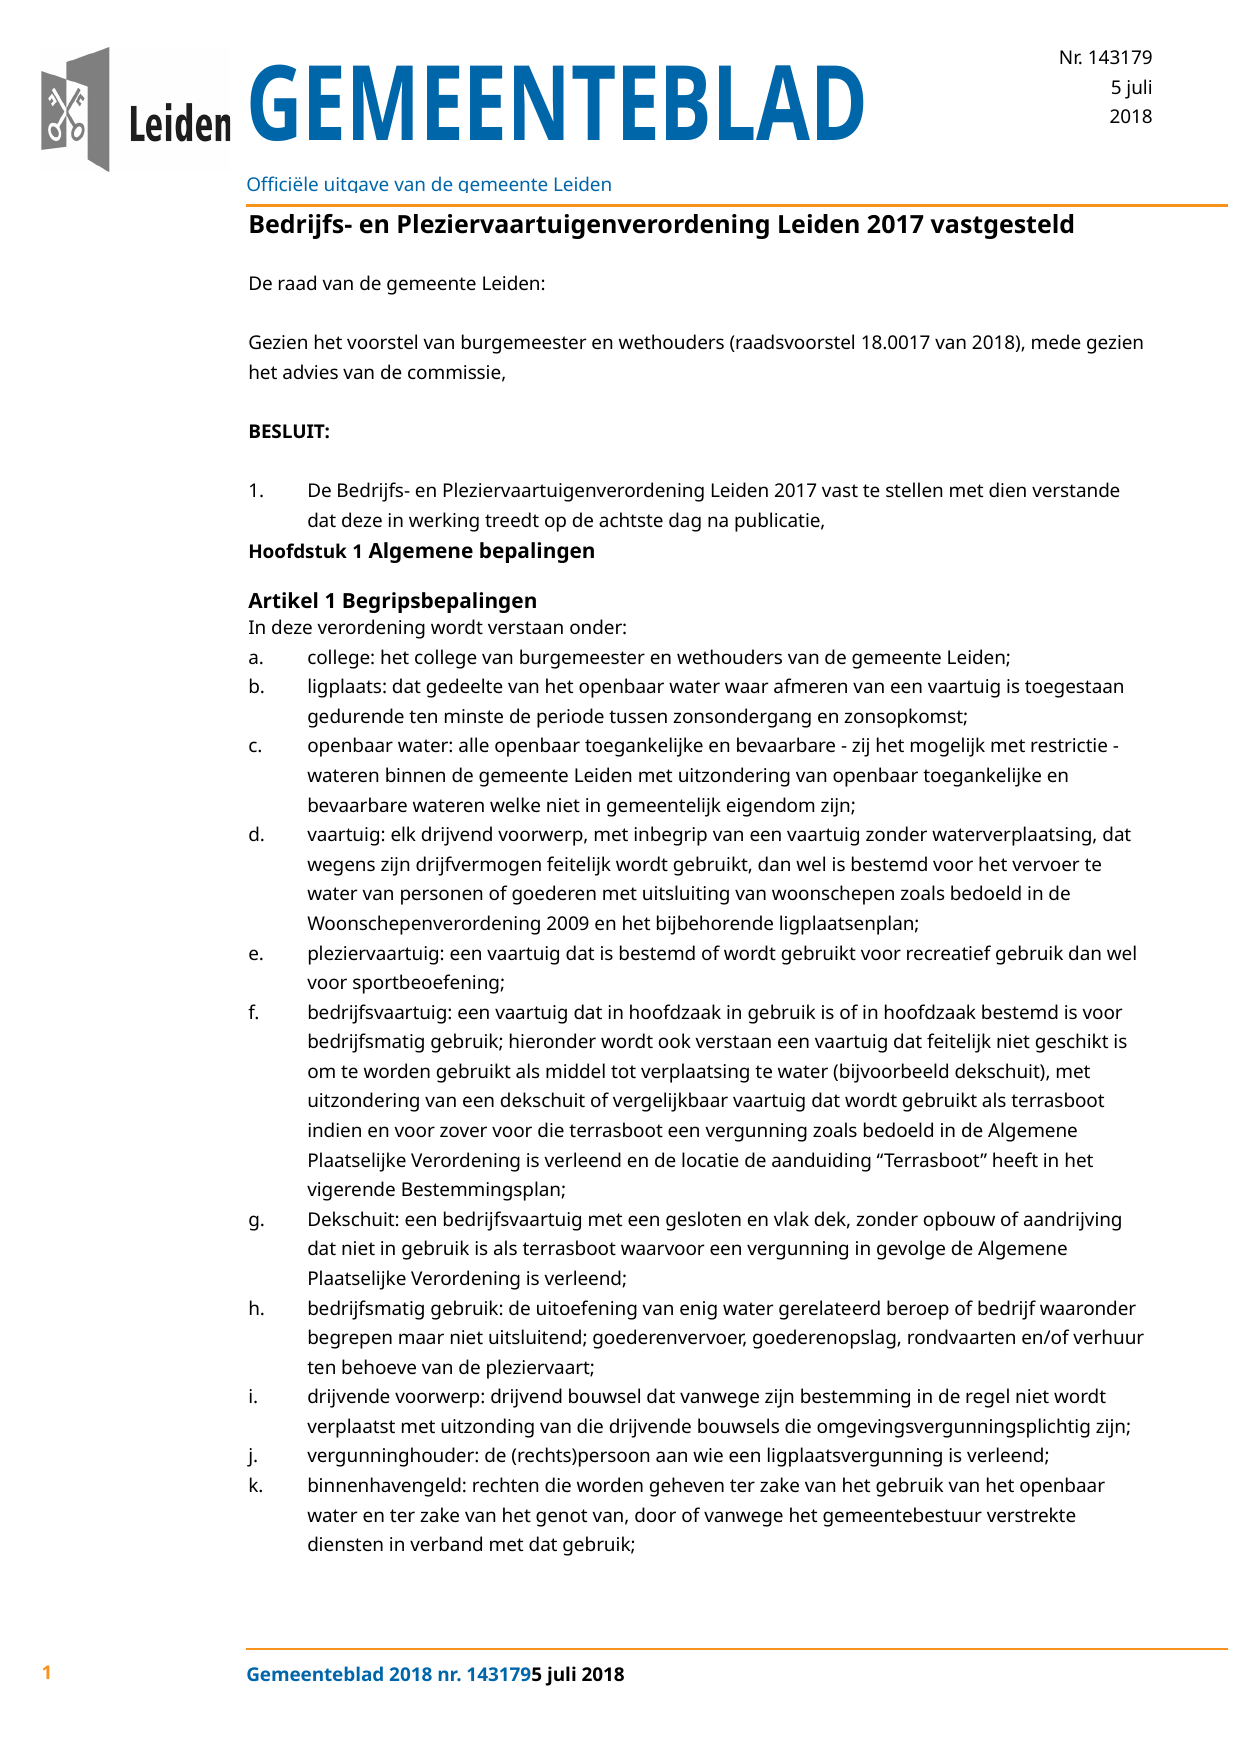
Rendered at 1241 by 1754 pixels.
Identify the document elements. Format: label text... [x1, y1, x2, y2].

list vergunninghouder: de (rechts)persoon aan wie een ligplaatsvergunning is verleend; [248, 1443, 1152, 1468]
list vaartuig: elk drijvend voorwerp, met inbegrip van een vaartuig zonder waterverplaatsing, dat wegens zijn drijfvermogen feitelijk wordt gebruikt, dan wel is bestemd voor het vervoer te water van personen of goederen met uitsluiting van woonschepen zoals bedoeld in de Woonschepenverordening 2009 en het bijbehorende ligplaatsenplan; [248, 821, 1152, 936]
list openbaar water: alle openbaar toegankelijke en bevaarbare - zij het mogelijk met restrictie - wateren binnen de gemeente Leiden met uitzondering van openbaar toegankelijke en bevaarbare wateren welke niet in gemeentelijk eigendom zijn; [248, 733, 1152, 817]
list drijvende voorwerp: drijvend bouwsel dat vanwege zijn bestemming in de regel niet wordt verplaatst met uitzonding van die drijvende bouwsels die omgevingsvergunningsplichtig zijn; [248, 1383, 1152, 1439]
text In deze verordening wordt verstaan onder: [248, 614, 1152, 640]
text Gezien het voorstel van burgemeester en wethouders (raadsvoorstel 18.0017 van 2018), mede gezien het advies van de commissie, [248, 329, 1152, 385]
text BESLUIT: [248, 418, 1152, 444]
list college: het college van burgemeester en wethouders van de gemeente Leiden; [248, 644, 1152, 669]
list Dekschuit: een bedrijfsvaartuig met een gesloten en vlak dek, zonder opbouw of aandrijving dat niet in gebruik is als terrasboot waarvoor een vergunning in gevolge de Algemene Plaatselijke Verordening is verleend; [248, 1206, 1152, 1291]
text Hoofdstuk 1 Algemene bepalingen [248, 537, 1152, 565]
list De Bedrijfs- en Pleziervaartuigenverordening Leiden 2017 vast te stellen met dien verstande dat deze in werking treedt op de achtste dag na publicatie, [248, 477, 1152, 533]
list bedrijfsvaartuig: een vaartuig dat in hoofdzaak in gebruik is of in hoofdzaak bestemd is voor bedrijfsmatig gebruik; hieronder wordt ook verstaan een vaartuig dat feitelijk niet geschikt is om te worden gebruikt als middel tot verplaatsing te water (bijvoorbeeld dekschuit), met uitzondering van een dekschuit of vergelijkbaar vaartuig dat wordt gebruikt als terrasboot indien en voor zover voor die terrasboot een vergunning zoals bedoeld in de Algemene Plaatselijke Verordening is verleend en de locatie de aanduiding “Terrasboot” heeft in het vigerende Bestemmingsplan; [248, 999, 1152, 1202]
picture [41, 47, 231, 172]
text Artikel 1 Begripsbepalingen [248, 586, 1152, 614]
text De raad van de gemeente Leiden: [248, 270, 1152, 296]
list bedrijfsmatig gebruik: de uitoefening van enig water gerelateerd beroep of bedrijf waaronder begrepen maar niet uitsluitend; goederenvervoer, goederenopslag, rondvaarten en/of verhuur ten behoeve van de pleziervaart; [248, 1295, 1152, 1379]
list binnenhavengeld: rechten die worden geheven ter zake van het gebruik van het openbaar water en ter zake van het genot van, door of vanwege het gemeentebestuur verstrekte diensten in verband met dat gebruik; [248, 1472, 1152, 1557]
list ligplaats: dat gedeelte van het openbaar water waar afmeren van een vaartuig is toegestaan gedurende ten minste de periode tussen zonsondergang en zonsopkomst; [248, 673, 1152, 729]
list pleziervaartuig: een vaartuig dat is bestemd of wordt gebruikt voor recreatief gebruik dan wel voor sportbeoefening; [248, 940, 1152, 995]
text Bedrijfs- en Pleziervaartuigenverordening Leiden 2017 vastgesteld [248, 207, 1152, 241]
